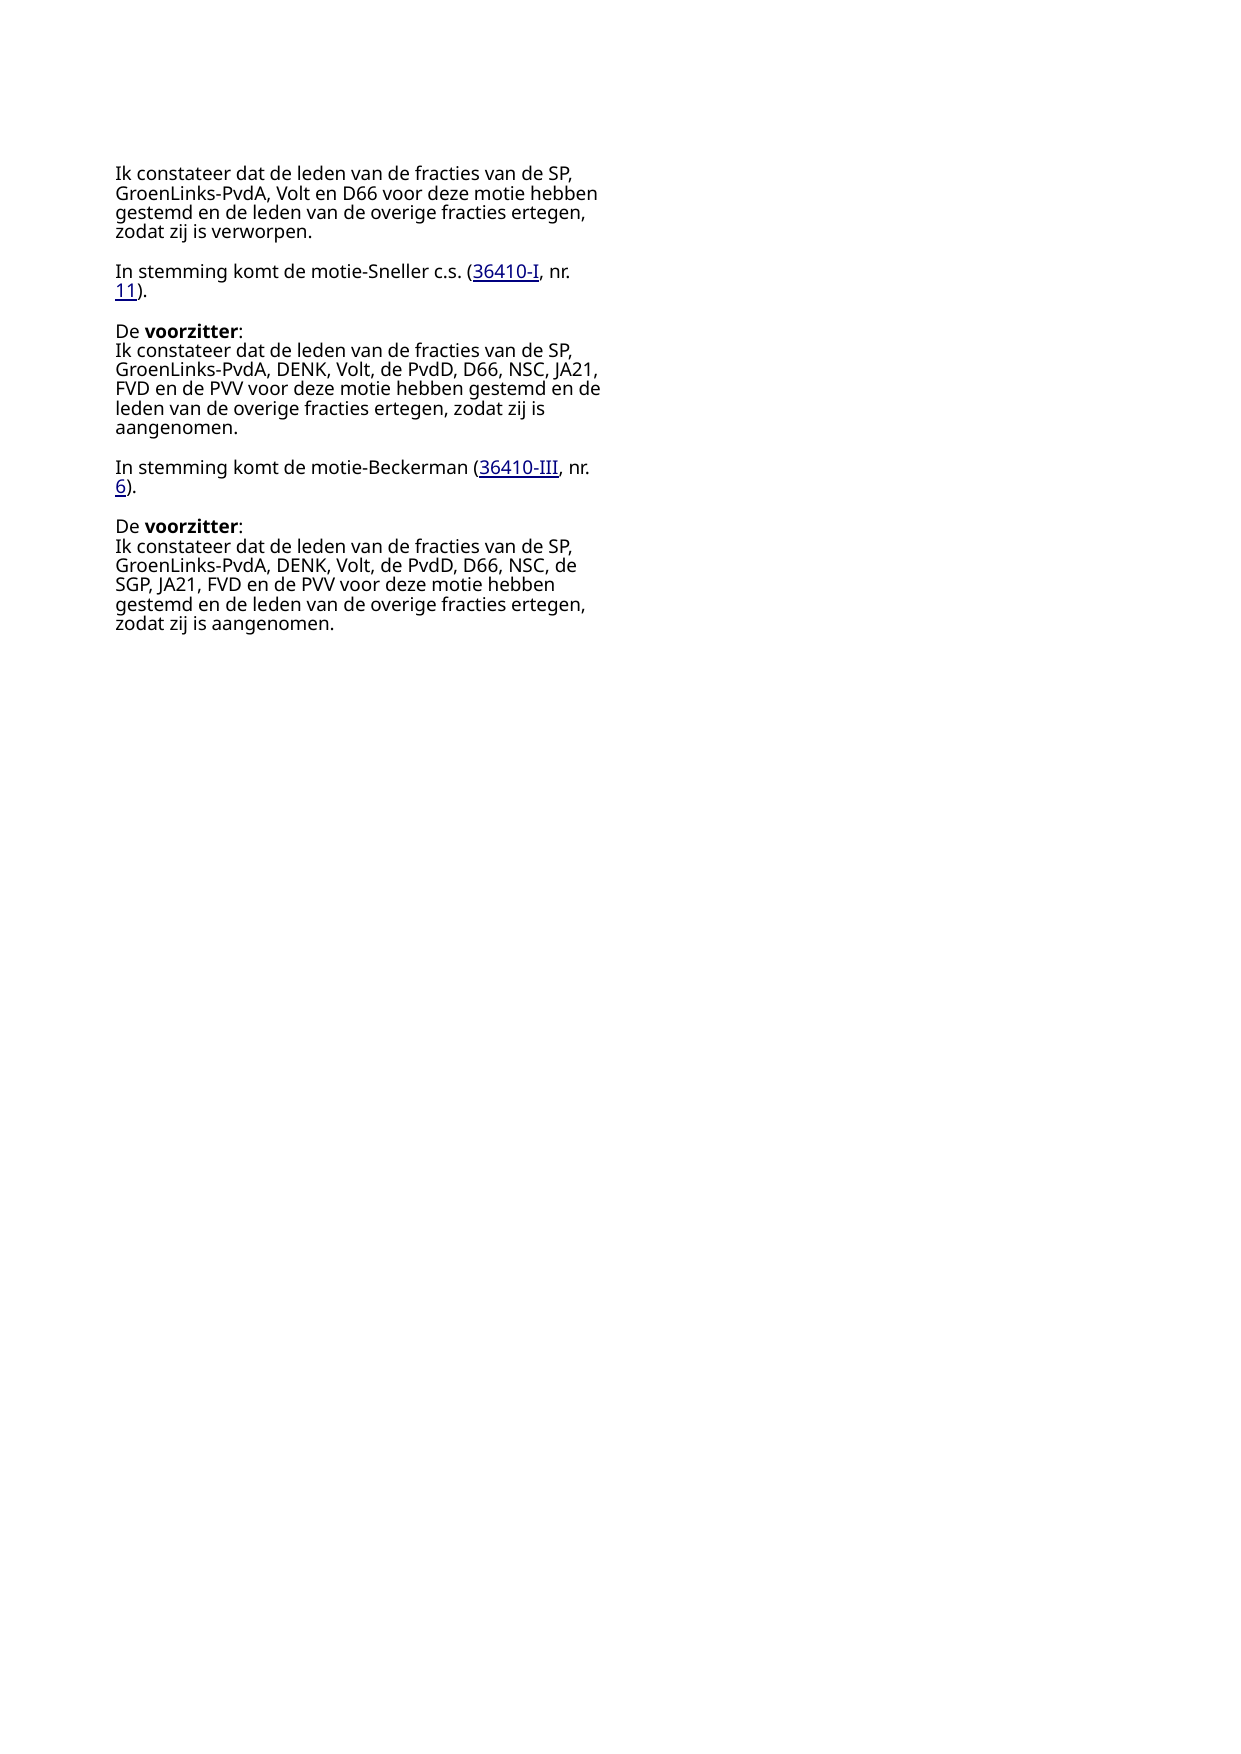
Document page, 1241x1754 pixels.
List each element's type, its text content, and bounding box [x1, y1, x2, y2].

text Ik constateer dat de leden van de fracties van de SP, GroenLinks-PvdA, DENK, Volt, de PvdD, D66, NSC, JA21, FVD en de PVV voor deze motie hebben gestemd en de leden van de overige fracties ertegen, zodat zij is aangenomen. [115, 342, 605, 438]
text Ik constateer dat de leden van de fracties van de SP, GroenLinks-PvdA, Volt en D66 voor deze motie hebben gestemd en de leden van de overige fracties ertegen, zodat zij is verworpen. [115, 165, 605, 242]
text Ik constateer dat de leden van de fracties van de SP, GroenLinks-PvdA, DENK, Volt, de PvdD, D66, NSC, de SGP, JA21, FVD en de PVV voor deze motie hebben gestemd en de leden van de overige fracties ertegen, zodat zij is aangenomen. [115, 538, 605, 634]
text In stemming komt de motie-Beckerman (36410-III, nr. 6). [115, 459, 605, 498]
text In stemming komt de motie-Sneller c.s. (36410-I, nr. 11). [115, 263, 605, 302]
text De voorzitter: [115, 518, 605, 538]
text De voorzitter: [115, 323, 605, 342]
